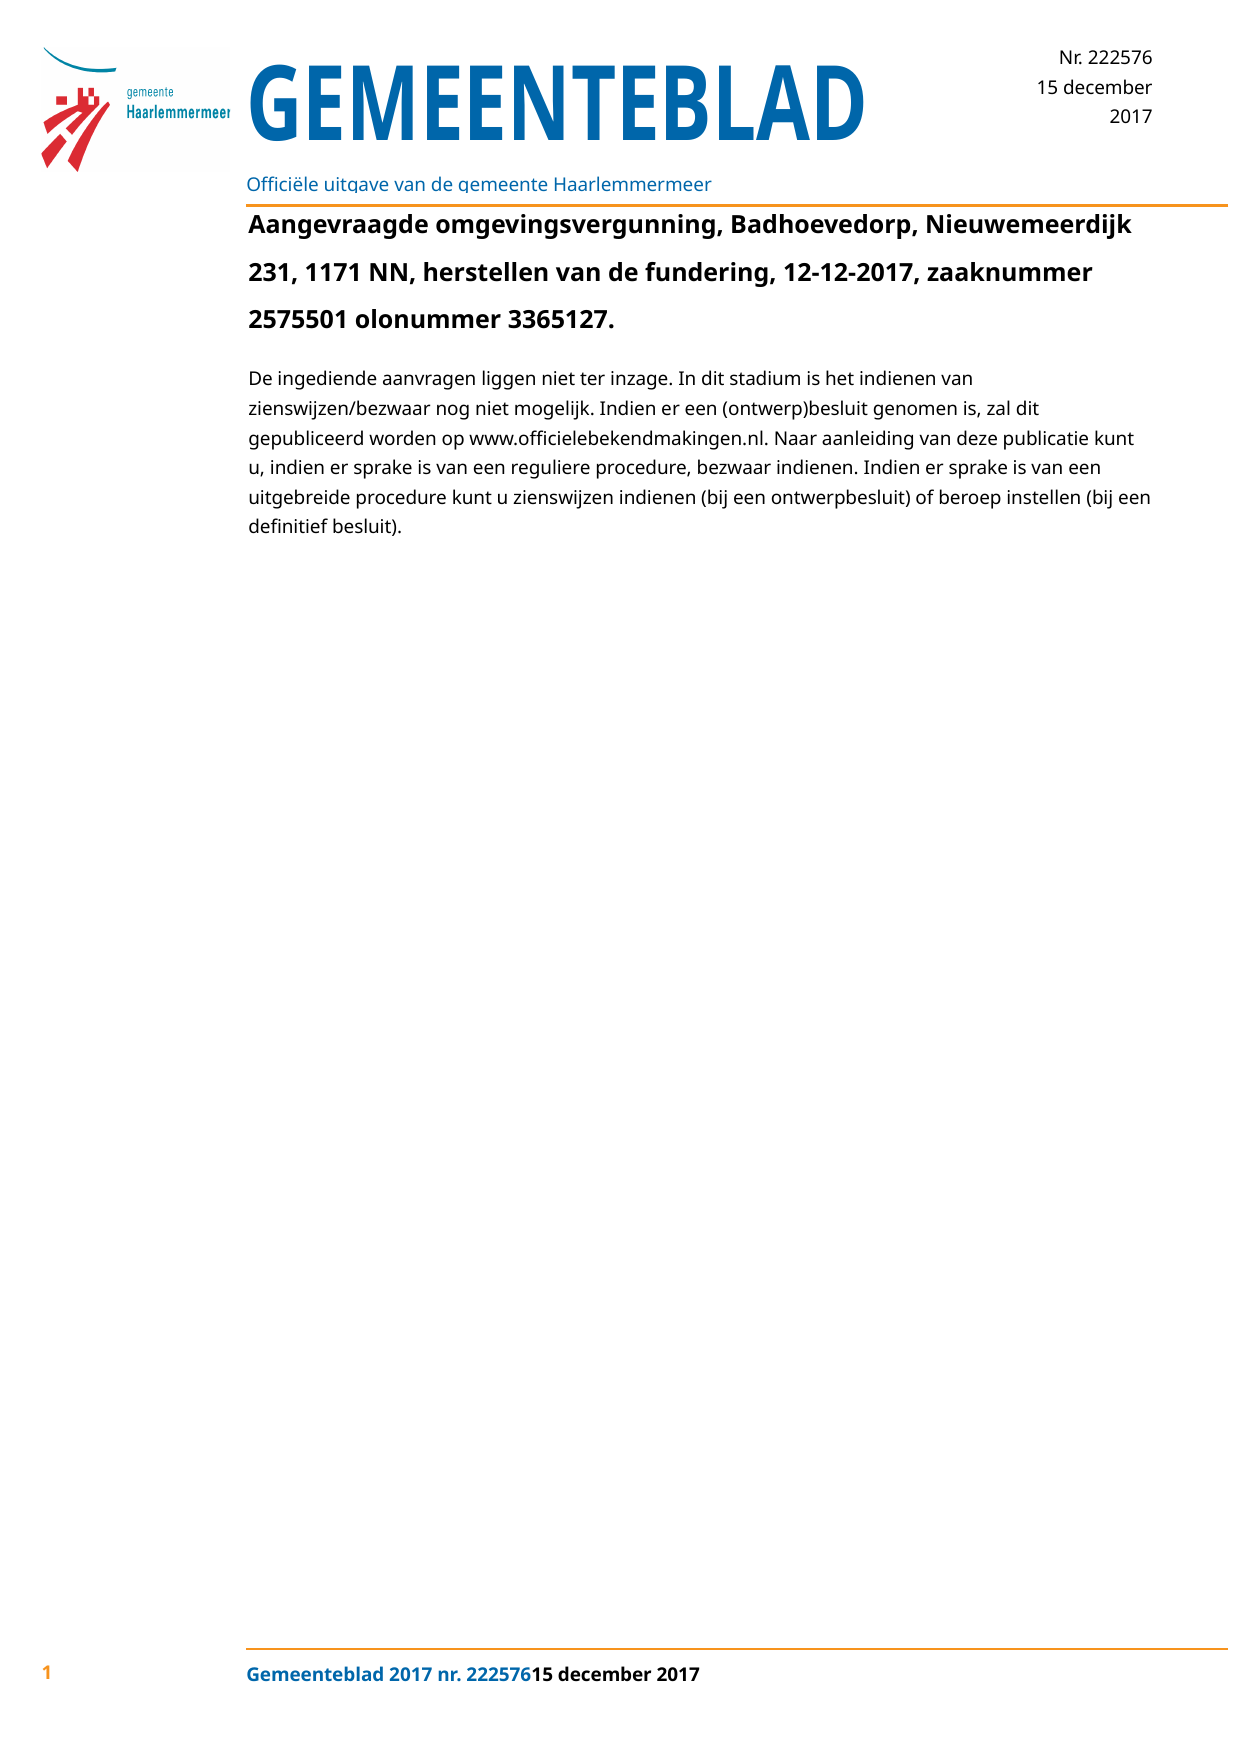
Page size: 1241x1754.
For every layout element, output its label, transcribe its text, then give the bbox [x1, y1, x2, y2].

text Aangevraagde omgevingsvergunning, Badhoevedorp, Nieuwemeerdijk 231, 1171 NN, herstellen van de fundering, 12-12-2017, zaaknummer 2575501 olonummer 3365127. [248, 207, 1152, 336]
text De ingediende aanvragen liggen niet ter inzage. In dit stadium is het indienen van zienswijzen/bezwaar nog niet mogelijk. Indien er een (ontwerp)besluit genomen is, zal dit gepubliceerd worden op www.officielebekendmakingen.nl. Naar aanleiding van deze publicatie kunt u, indien er sprake is van een reguliere procedure, bezwaar indienen. Indien er sprake is van een uitgebreide procedure kunt u zienswijzen indienen (bij een ontwerpbesluit) of beroep instellen (bij een definitief besluit). [248, 366, 1152, 539]
picture [41, 47, 231, 172]
